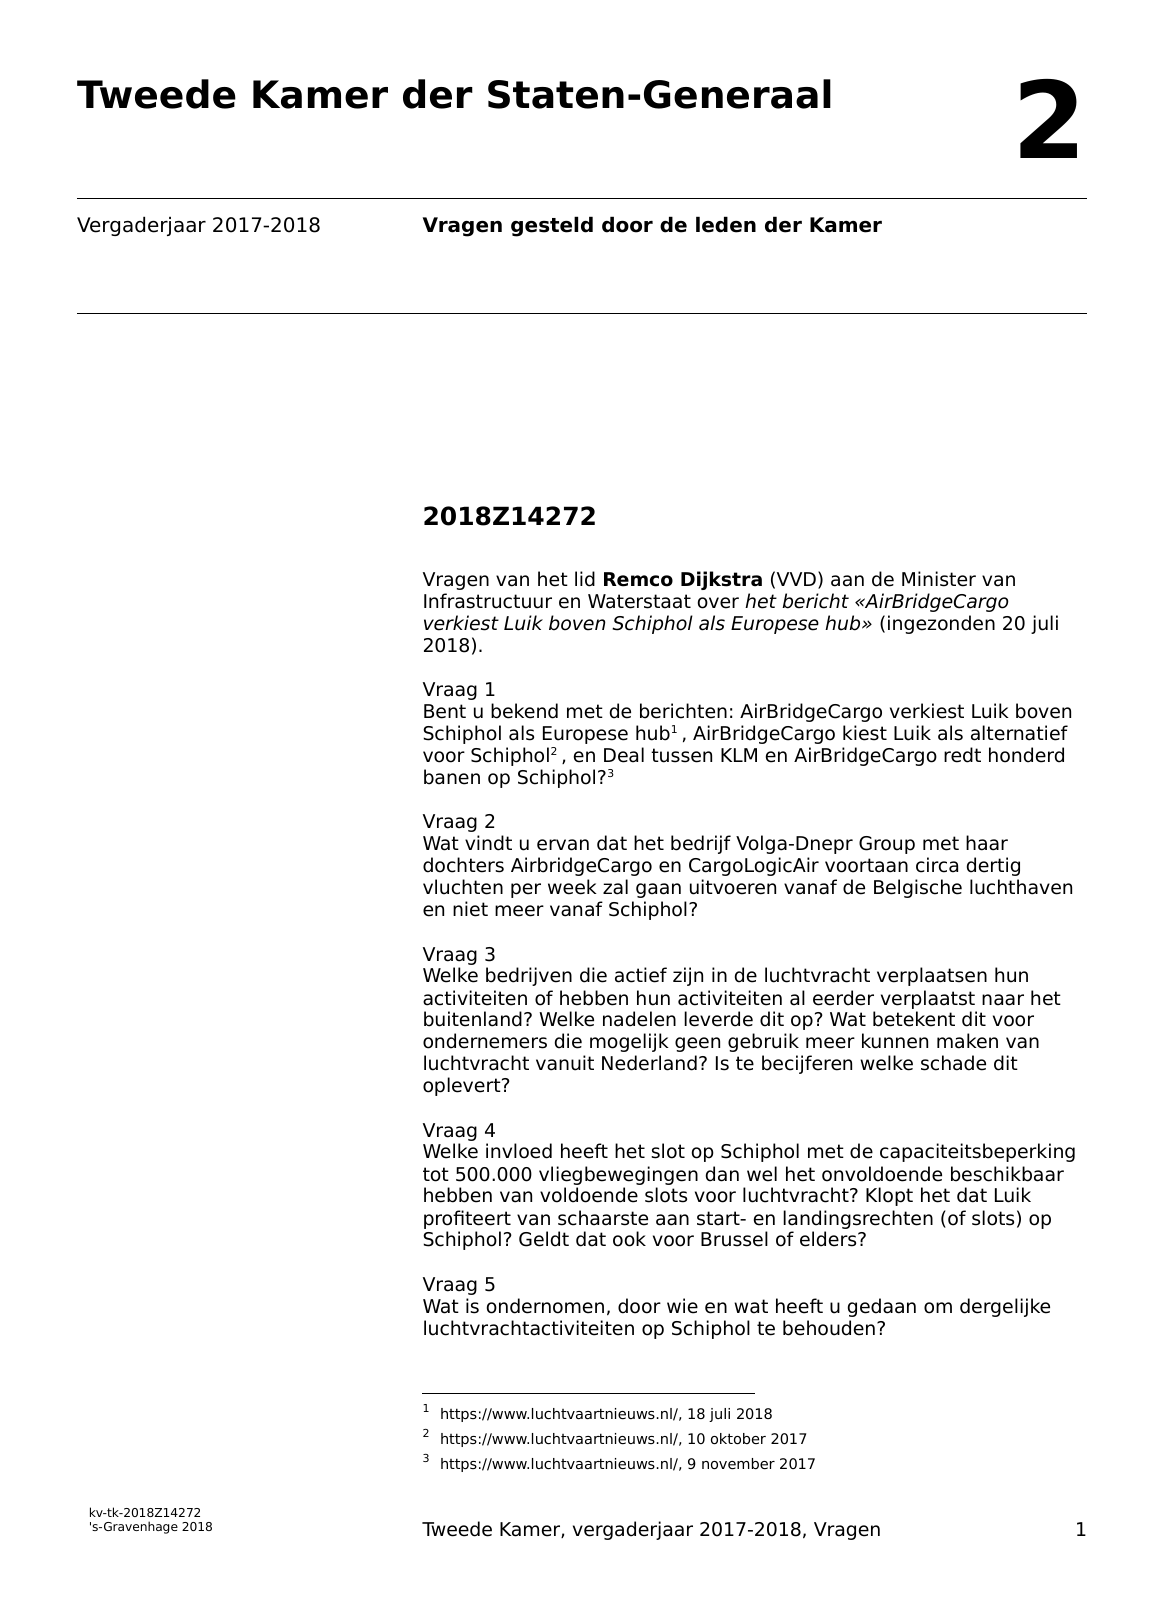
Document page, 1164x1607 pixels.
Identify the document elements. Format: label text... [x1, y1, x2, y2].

text Bent u bekend met de berichten: AirBridgeCargo verkiest Luik boven Schiphol als Europese hub, AirBridgeCargo kiest Luik als alternatief voor Schiphol, en Deal tussen KLM en AirBridgeCargo redt honderd banen op Schiphol? [422, 701, 1087, 789]
text Wat is ondernomen, door wie en wat heeft u gedaan om dergelijke luchtvrachtactiviteiten op Schiphol te behouden? [422, 1296, 1087, 1339]
table_header 2 [886, 59, 1087, 198]
text Welke bedrijven die actief zijn in de luchtvracht verplaatsen hun activiteiten of hebben hun activiteiten al eerder verplaatst naar het buitenland? Welke nadelen leverde dit op? Wat betekent dit voor ondernemers die mogelijk geen gebruik meer kunnen maken van luchtvracht vanuit Nederland? Is te becijferen welke schade dit oplevert? [422, 965, 1087, 1097]
table_header Tweede Kamer der Staten-Generaal [77, 59, 886, 198]
text https://www.luchtvaartnieuws.nl/, 9 november 2017 [422, 1452, 1087, 1474]
text 2018Z14272 [422, 502, 1087, 531]
text Welke invloed heeft het slot op Schiphol met de capaciteitsbeperking tot 500.000 vliegbewegingen dan wel het onvoldoende beschikbaar hebben van voldoende slots voor luchtvracht? Klopt het dat Luik profiteert van schaarste aan start- en landingsrechten (of slots) op Schiphol? Geldt dat ook voor Brussel of elders? [422, 1141, 1087, 1251]
text Vraag 2 [422, 811, 1087, 833]
text Wat vindt u ervan dat het bedrijf Volga-Dnepr Group met haar dochters AirbridgeCargo en CargoLogicAir voortaan circa dertig vluchten per week zal gaan uitvoeren vanaf de Belgische luchthaven en niet meer vanaf Schiphol? [422, 833, 1087, 921]
text Vraag 5 [422, 1273, 1087, 1296]
text https://www.luchtvaartnieuws.nl/, 10 oktober 2017 [422, 1427, 1087, 1449]
text https://www.luchtvaartnieuws.nl/, 18 juli 2018 [422, 1402, 1087, 1424]
text Vraag 1 [422, 679, 1087, 701]
text Vraag 4 [422, 1119, 1087, 1141]
text Vraag 3 [422, 943, 1087, 965]
text 's-Gravenhage 2018 [88, 1520, 323, 1534]
table_cell Vragen gesteld door de leden der Kamer [422, 199, 1087, 313]
table_cell Vergaderjaar 2017-2018 [77, 199, 422, 313]
text Vragen van het lid Remco Dijkstra (VVD) aan de Minister van Infrastructuur en Waterstaat over het bericht «AirBridgeCargo verkiest Luik boven Schiphol als Europese hub» (ingezonden 20 juli 2018). [422, 569, 1087, 657]
text kv-tk-2018Z14272 [88, 1506, 323, 1520]
